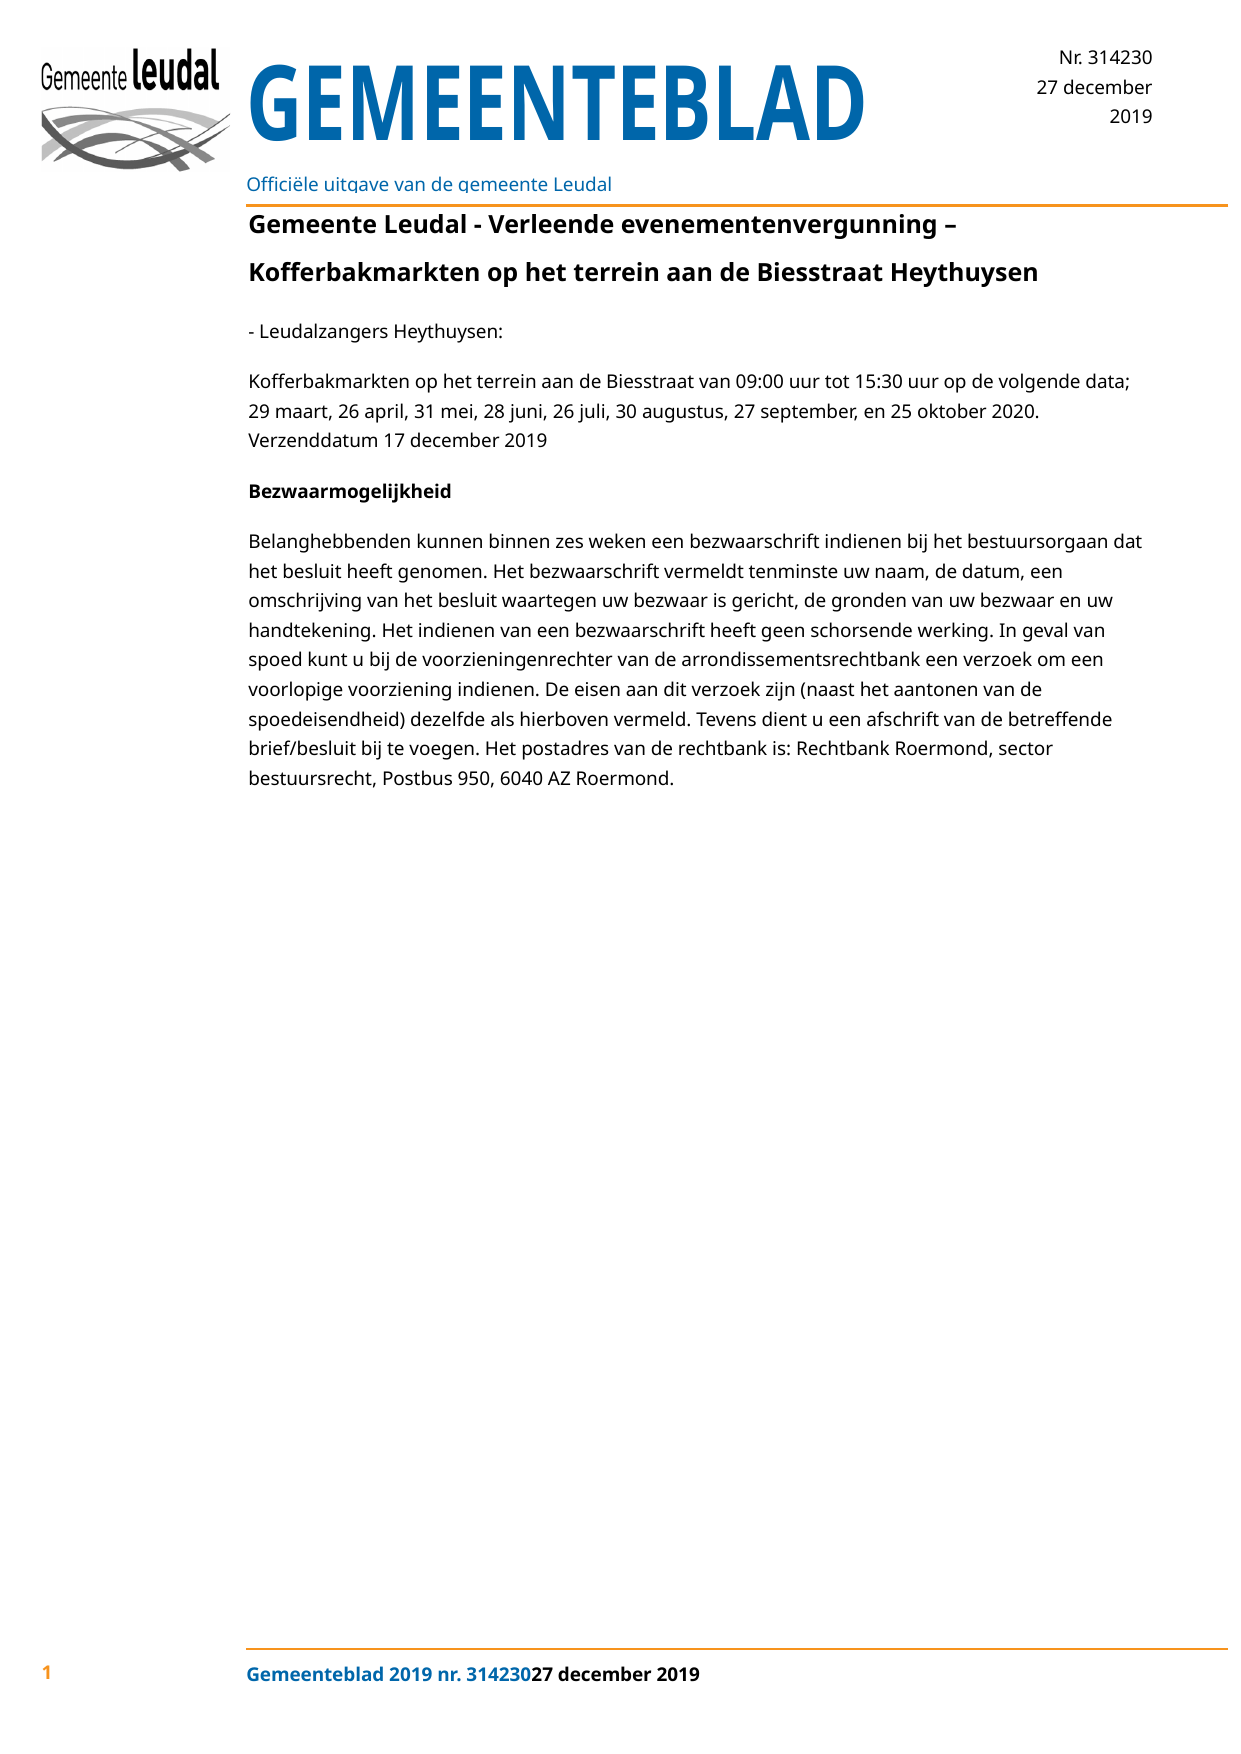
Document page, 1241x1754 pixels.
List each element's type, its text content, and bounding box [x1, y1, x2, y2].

text Belanghebbenden kunnen binnen zes weken een bezwaarschrift indienen bij het bestuursorgaan dat het besluit heeft genomen. Het bezwaarschrift vermeldt tenminste uw naam, de datum, een omschrijving van het besluit waartegen uw bezwaar is gericht, de gronden van uw bezwaar en uw handtekening. Het indienen van een bezwaarschrift heeft geen schorsende werking. In geval van spoed kunt u bij de voorzieningenrechter van de arrondissementsrechtbank een verzoek om een voorlopige voorziening indienen. De eisen aan dit verzoek zijn (naast het aantonen van de spoedeisendheid) dezelfde als hierboven vermeld. Tevens dient u een afschrift van de betreffende brief/besluit bij te voegen. Het postadres van de rechtbank is: Rechtbank Roermond, sector bestuursrecht, Postbus 950, 6040 AZ Roermond. [248, 528, 1152, 791]
text Bezwaarmogelijkheid [248, 478, 1152, 504]
text Kofferbakmarkten op het terrein aan de Biesstraat van 09:00 uur tot 15:30 uur op de volgende data; 29 maart, 26 april, 31 mei, 28 juni, 26 juli, 30 augustus, 27 september, en 25 oktober 2020. Verzenddatum 17 december 2019 [248, 368, 1152, 453]
text Gemeente Leudal - Verleende evenementenvergunning – Kofferbakmarkten op het terrein aan de Biesstraat Heythuysen [248, 207, 1152, 288]
text - Leudalzangers Heythuysen: [248, 318, 1152, 344]
picture [41, 47, 231, 172]
